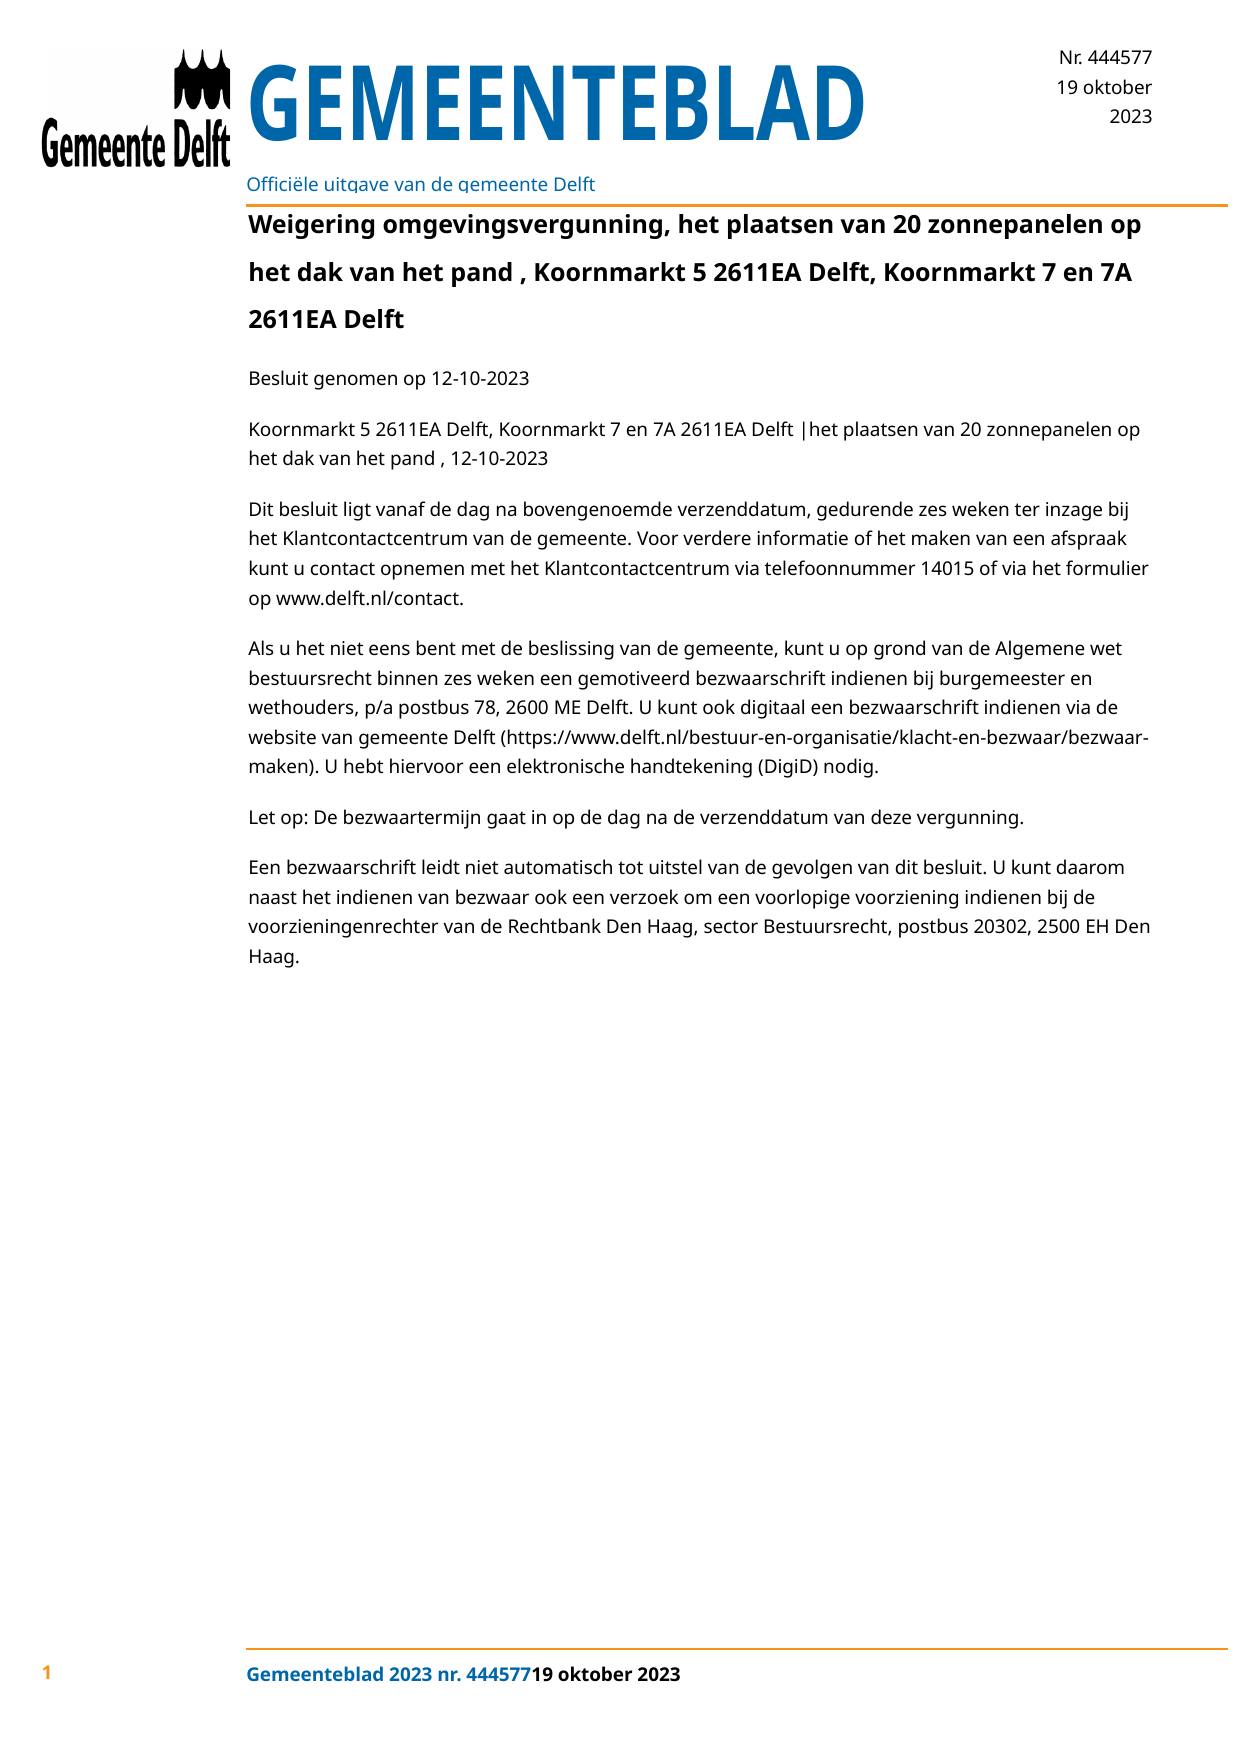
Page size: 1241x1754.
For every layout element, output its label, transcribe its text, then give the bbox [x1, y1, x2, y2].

text Let op: De bezwaartermijn gaat in op de dag na de verzenddatum van deze vergunning. [248, 804, 1152, 829]
text Dit besluit ligt vanaf de dag na bovengenoemde verzenddatum, gedurende zes weken ter inzage bij het Klantcontactcentrum van de gemeente. Voor verdere informatie of het maken van een afspraak kunt u contact opnemen met het Klantcontactcentrum via telefoonnummer 14015 of via het formulier op www.delft.nl/contact. [248, 496, 1152, 610]
picture [41, 47, 231, 172]
text Als u het niet eens bent met de beslissing van de gemeente, kunt u op grond van de Algemene wet bestuursrecht binnen zes weken een gemotiveerd bezwaarschrift indienen bij burgemeester en wethouders, p/a postbus 78, 2600 ME Delft. U kunt ook digitaal een bezwaarschrift indienen via de website van gemeente Delft (https://www.delft.nl/bestuur-en-organisatie/klacht-en-bezwaar/bezwaar-maken). U hebt hiervoor een elektronische handtekening (DigiD) nodig. [248, 635, 1152, 779]
text Koornmarkt 5 2611EA Delft, Koornmarkt 7 en 7A 2611EA Delft |het plaatsen van 20 zonnepanelen op het dak van het pand , 12-10-2023 [248, 416, 1152, 471]
text Besluit genomen op 12-10-2023 [248, 366, 1152, 391]
text Weigering omgevingsvergunning, het plaatsen van 20 zonnepanelen op het dak van het pand , Koornmarkt 5 2611EA Delft, Koornmarkt 7 en 7A 2611EA Delft [248, 207, 1152, 336]
text Een bezwaarschrift leidt niet automatisch tot uitstel van de gevolgen van dit besluit. U kunt daarom naast het indienen van bezwaar ook een verzoek om een voorlopige voorziening indienen bij de voorzieningenrechter van de Rechtbank Den Haag, sector Bestuursrecht, postbus 20302, 2500 EH Den Haag. [248, 854, 1152, 969]
